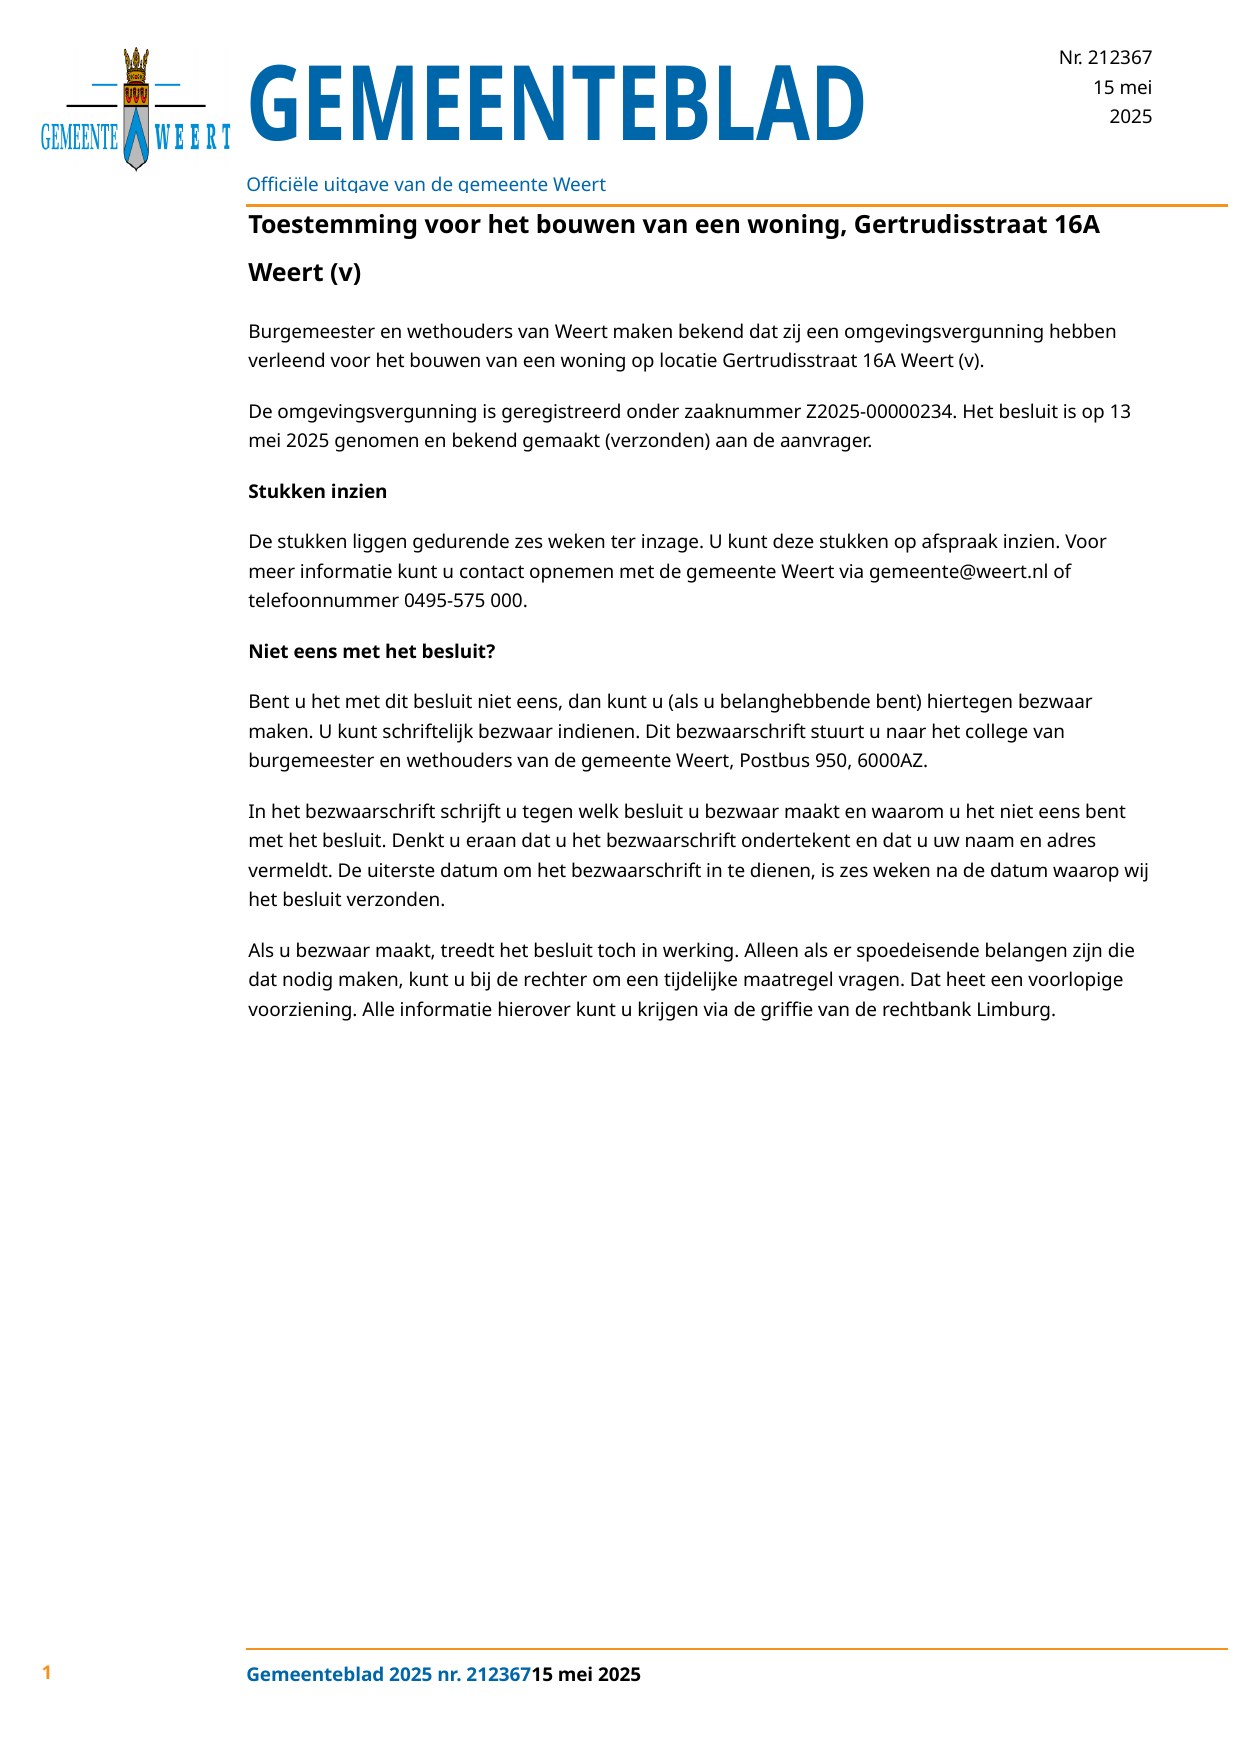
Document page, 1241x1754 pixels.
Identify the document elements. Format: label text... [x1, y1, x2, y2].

text In het bezwaarschrift schrijft u tegen welk besluit u bezwaar maakt en waarom u het niet eens bent met het besluit. Denkt u eraan dat u het bezwaarschrift ondertekent en dat u uw naam en adres vermeldt. De uiterste datum om het bezwaarschrift in te dienen, is zes weken na de datum waarop wij het besluit verzonden. [248, 798, 1152, 912]
text Stukken inzien [248, 478, 1152, 504]
text Toestemming voor het bouwen van een woning, Gertrudisstraat 16A Weert (v) [248, 207, 1152, 288]
text De omgevingsvergunning is geregistreerd onder zaaknummer Z2025-00000234. Het besluit is op 13 mei 2025 genomen en bekend gemaakt (verzonden) aan de aanvrager. [248, 398, 1152, 453]
text Als u bezwaar maakt, treedt het besluit toch in werking. Alleen als er spoedeisende belangen zijn die dat nodig maken, kunt u bij de rechter om een tijdelijke maatregel vragen. Dat heet een voorlopige voorziening. Alle informatie hierover kunt u krijgen via de griffie van de rechtbank Limburg. [248, 937, 1152, 1022]
text Niet eens met het besluit? [248, 638, 1152, 664]
picture [41, 47, 231, 172]
text Bent u het met dit besluit niet eens, dan kunt u (als u belanghebbende bent) hiertegen bezwaar maken. U kunt schriftelijk bezwaar indienen. Dit bezwaarschrift stuurt u naar het college van burgemeester en wethouders van de gemeente Weert, Postbus 950, 6000AZ. [248, 688, 1152, 773]
text De stukken liggen gedurende zes weken ter inzage. U kunt deze stukken op afspraak inzien. Voor meer informatie kunt u contact opnemen met de gemeente Weert via gemeente@weert.nl of telefoonnummer 0495-575 000. [248, 528, 1152, 613]
text Burgemeester en wethouders van Weert maken bekend dat zij een omgevingsvergunning hebben verleend voor het bouwen van een woning op locatie Gertrudisstraat 16A Weert (v). [248, 318, 1152, 373]
